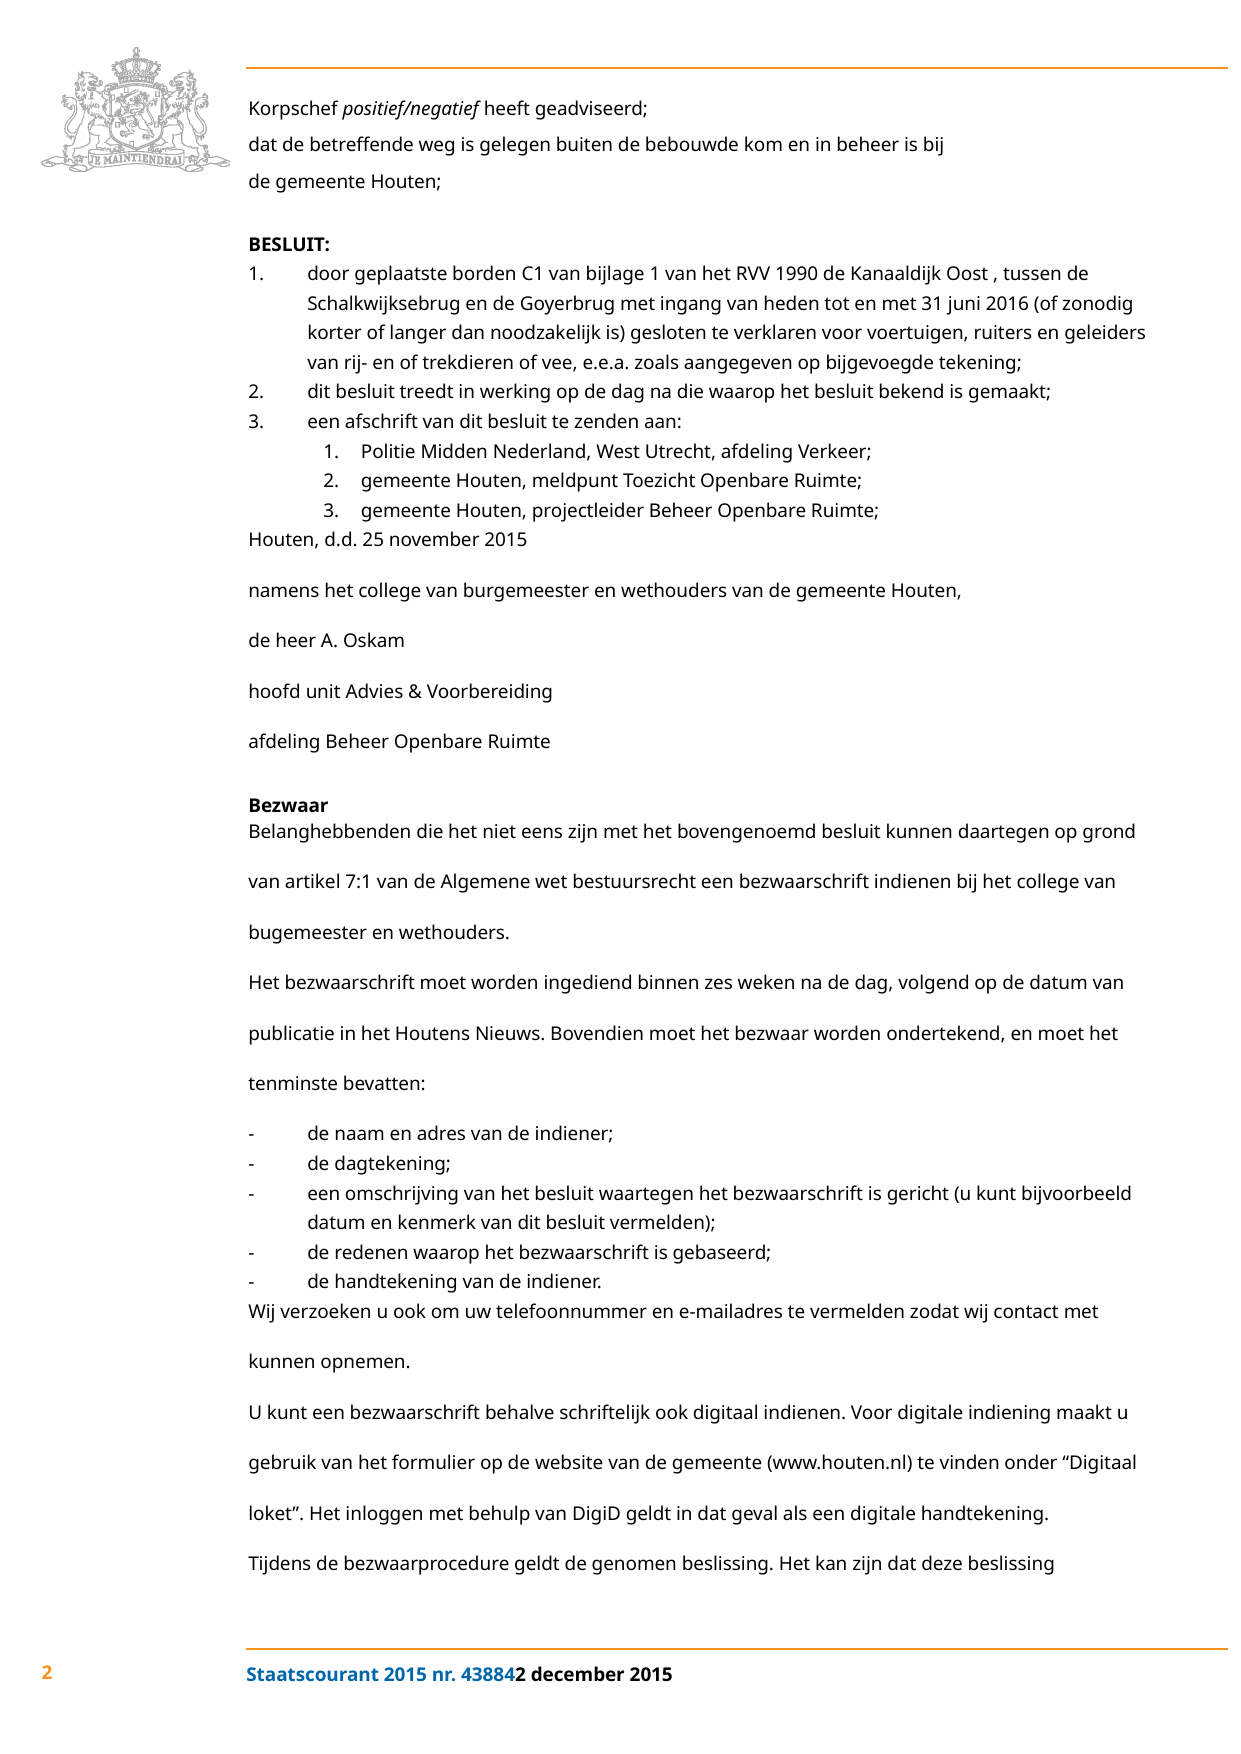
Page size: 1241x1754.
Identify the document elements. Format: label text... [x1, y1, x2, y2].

list een afschrift van dit besluit te zenden aan: [248, 408, 1152, 434]
list de handtekening van de indiener. [248, 1268, 1152, 1294]
text namens het college van burgemeester en wethouders van de gemeente Houten, [248, 577, 1152, 603]
text de heer A. Oskam [248, 627, 1152, 653]
text Wij verzoeken u ook om uw telefoonnummer en e-mailadres te vermelden zodat wij contact met [248, 1298, 1152, 1324]
list de naam en adres van de indiener; [248, 1121, 1152, 1146]
list Politie Midden Nederland, West Utrecht, afdeling Verkeer; [323, 438, 1152, 464]
text afdeling Beheer Openbare Ruimte [248, 728, 1152, 754]
text de gemeente Houten; [248, 168, 1152, 194]
list een omschrijving van het besluit waartegen het bezwaarschrift is gericht (u kunt bijvoorbeeld datum en kenmerk van dit besluit vermelden); [248, 1180, 1152, 1235]
text BESLUIT: [248, 231, 1152, 257]
text Tijdens de bezwaarprocedure geldt de genomen beslissing. Het kan zijn dat deze beslissing [248, 1550, 1152, 1576]
text Belanghebbenden die het niet eens zijn met het bovengenoemd besluit kunnen daartegen op grond [248, 818, 1152, 844]
text tenminste bevatten: [248, 1070, 1152, 1096]
text loket”. Het inloggen met behulp van DigiD geldt in dat geval als een digitale handtekening. [248, 1500, 1152, 1525]
text van artikel 7:1 van de Algemene wet bestuursrecht een bezwaarschrift indienen bij het college van [248, 868, 1152, 894]
list gemeente Houten, projectleider Beheer Openbare Ruimte; [323, 497, 1152, 523]
text kunnen opnemen. [248, 1348, 1152, 1374]
text dat de betreffende weg is gelegen buiten de bebouwde kom en in beheer is bij [248, 131, 1152, 157]
text Korpschef positief/negatief heeft geadviseerd; [248, 95, 1152, 121]
list dit besluit treedt in werking op de dag na die waarop het besluit bekend is gemaakt; [248, 379, 1152, 404]
text publicatie in het Houtens Nieuws. Bovendien moet het bezwaar worden ondertekend, en moet het [248, 1020, 1152, 1045]
text Houten, d.d. 25 november 2015 [248, 527, 1152, 552]
text bugemeester en wethouders. [248, 919, 1152, 944]
picture [41, 47, 231, 172]
text Het bezwaarschrift moet worden ingediend binnen zes weken na de dag, volgend op de datum van [248, 969, 1152, 995]
text U kunt een bezwaarschrift behalve schriftelijk ook digitaal indienen. Voor digitale indiening maakt u [248, 1399, 1152, 1424]
text hoofd unit Advies & Voorbereiding [248, 678, 1152, 704]
list door geplaatste borden C1 van bijlage 1 van het RVV 1990 de Kanaaldijk Oost , tussen de Schalkwijksebrug en de Goyerbrug met ingang van heden tot en met 31 juni 2016 (of zonodig korter of langer dan noodzakelijk is) gesloten te verklaren voor voertuigen, ruiters en geleiders van rij- en of trekdieren of vee, e.e.a. zoals aangegeven op bijgevoegde tekening; [248, 260, 1152, 375]
text gebruik van het formulier op de website van de gemeente (www.houten.nl) te vinden onder “Digitaal [248, 1449, 1152, 1475]
list gemeente Houten, meldpunt Toezicht Openbare Ruimte; [323, 467, 1152, 493]
list de redenen waarop het bezwaarschrift is gebaseerd; [248, 1239, 1152, 1264]
list de dagtekening; [248, 1150, 1152, 1176]
text Bezwaar [248, 792, 1152, 818]
